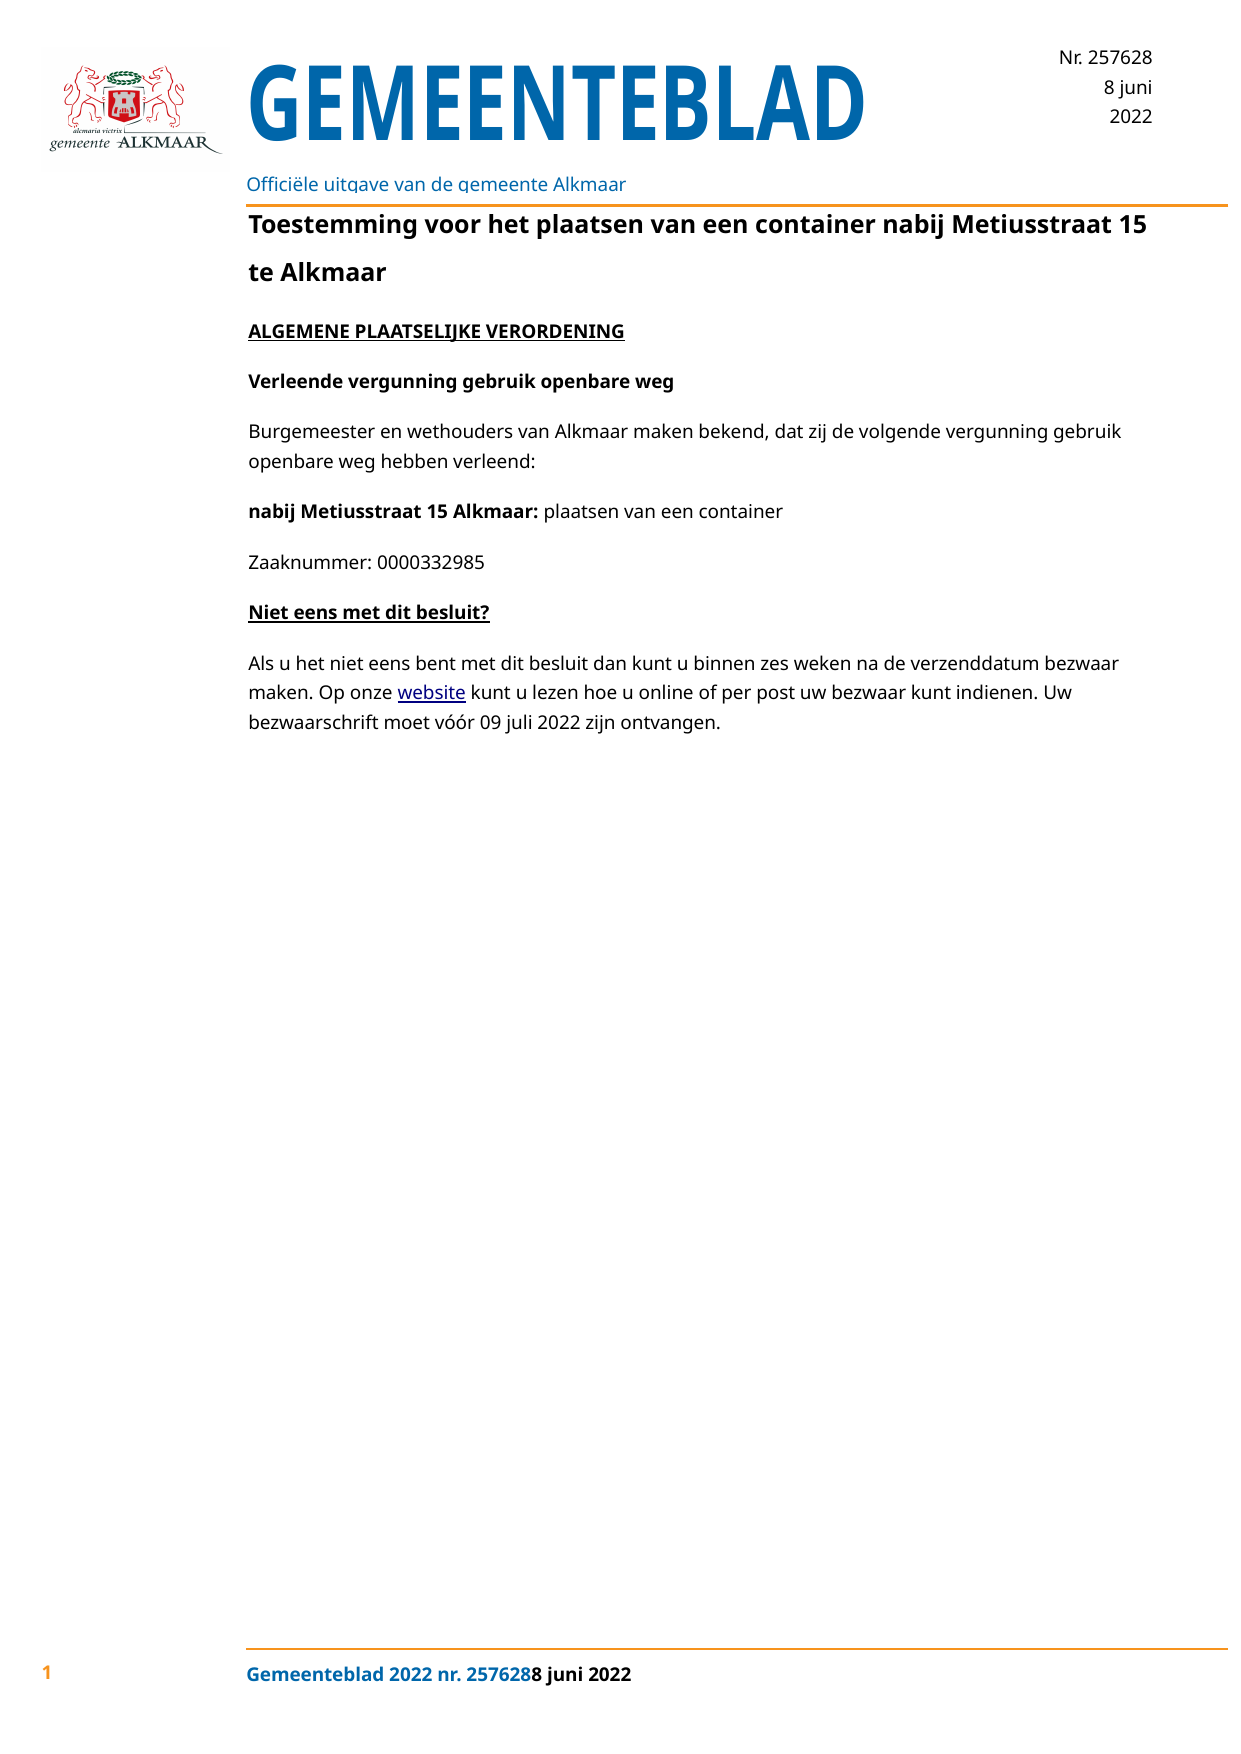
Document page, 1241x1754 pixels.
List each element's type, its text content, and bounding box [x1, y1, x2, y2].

picture [41, 47, 231, 172]
text ALGEMENE PLAATSELIJKE VERORDENING [248, 318, 1152, 344]
text Zaaknummer: 0000332985 [248, 549, 1152, 575]
text Als u het niet eens bent met dit besluit dan kunt u binnen zes weken na de verzenddatum bezwaar maken. Op onze website kunt u lezen hoe u online of per post uw bezwaar kunt indienen. Uw bezwaarschrift moet vóór 09 juli 2022 zijn ontvangen. [248, 650, 1152, 735]
text Toestemming voor het plaatsen van een container nabij Metiusstraat 15 te Alkmaar [248, 207, 1152, 288]
text Niet eens met dit besluit? [248, 599, 1152, 625]
text Verleende vergunning gebruik openbare weg [248, 368, 1152, 394]
text nabij Metiusstraat 15 Alkmaar: plaatsen van een container [248, 499, 1152, 524]
text Burgemeester en wethouders van Alkmaar maken bekend, dat zij de volgende vergunning gebruik openbare weg hebben verleend: [248, 419, 1152, 474]
